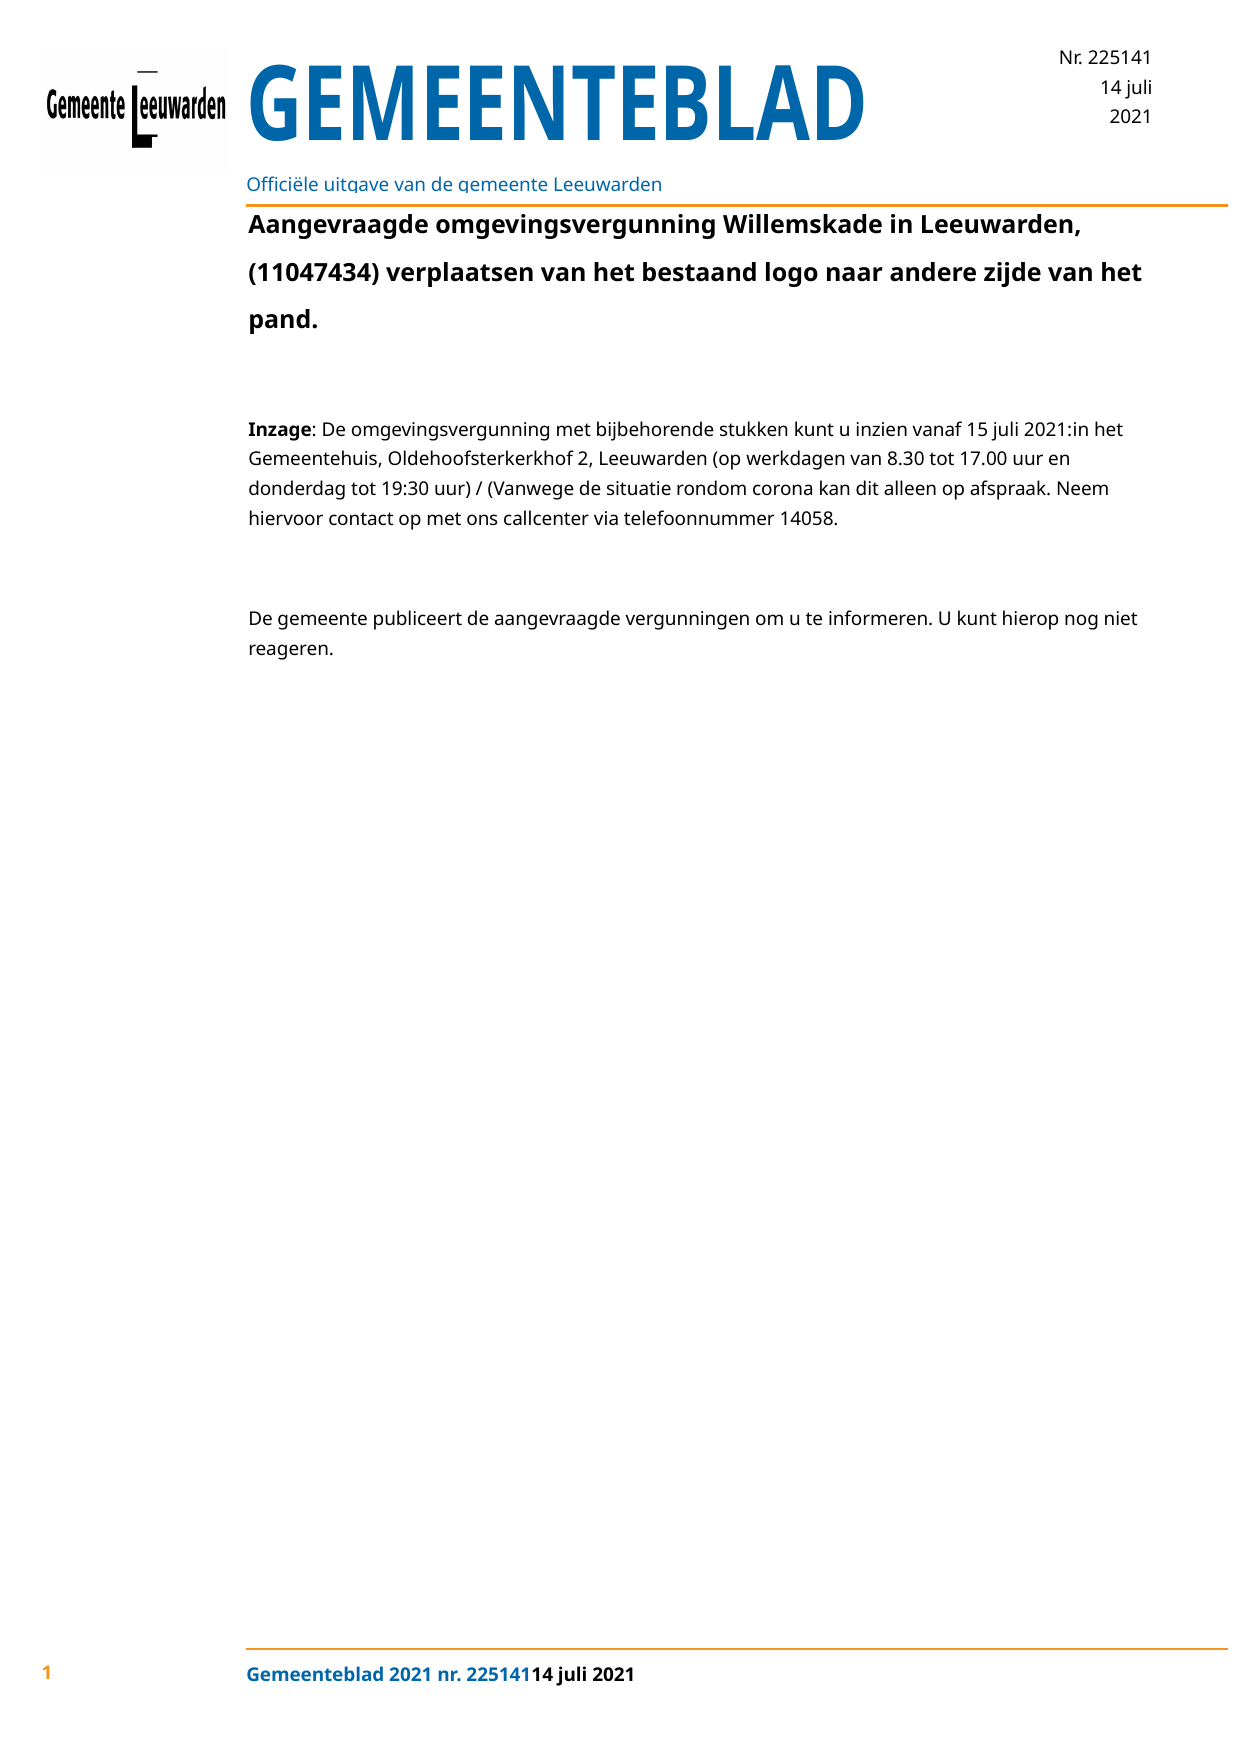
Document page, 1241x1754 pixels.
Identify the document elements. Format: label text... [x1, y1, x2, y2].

text Aangevraagde omgevingsvergunning Willemskade in Leeuwarden, (11047434) verplaatsen van het bestaand logo naar andere zijde van het pand. [248, 207, 1152, 336]
text De gemeente publiceert de aangevraagde vergunningen om u te informeren. U kunt hierop nog niet reageren. [248, 606, 1152, 661]
text Inzage: De omgevingsvergunning met bijbehorende stukken kunt u inzien vanaf 15 juli 2021:in het Gemeentehuis, Oldehoofsterkerkhof 2, Leeuwarden (op werkdagen van 8.30 tot 17.00 uur en donderdag tot 19:30 uur) / (Vanwege de situatie rondom corona kan dit alleen op afspraak. Neem hiervoor contact op met ons callcenter via telefoonnummer 14058. [248, 416, 1152, 530]
picture [41, 47, 231, 172]
